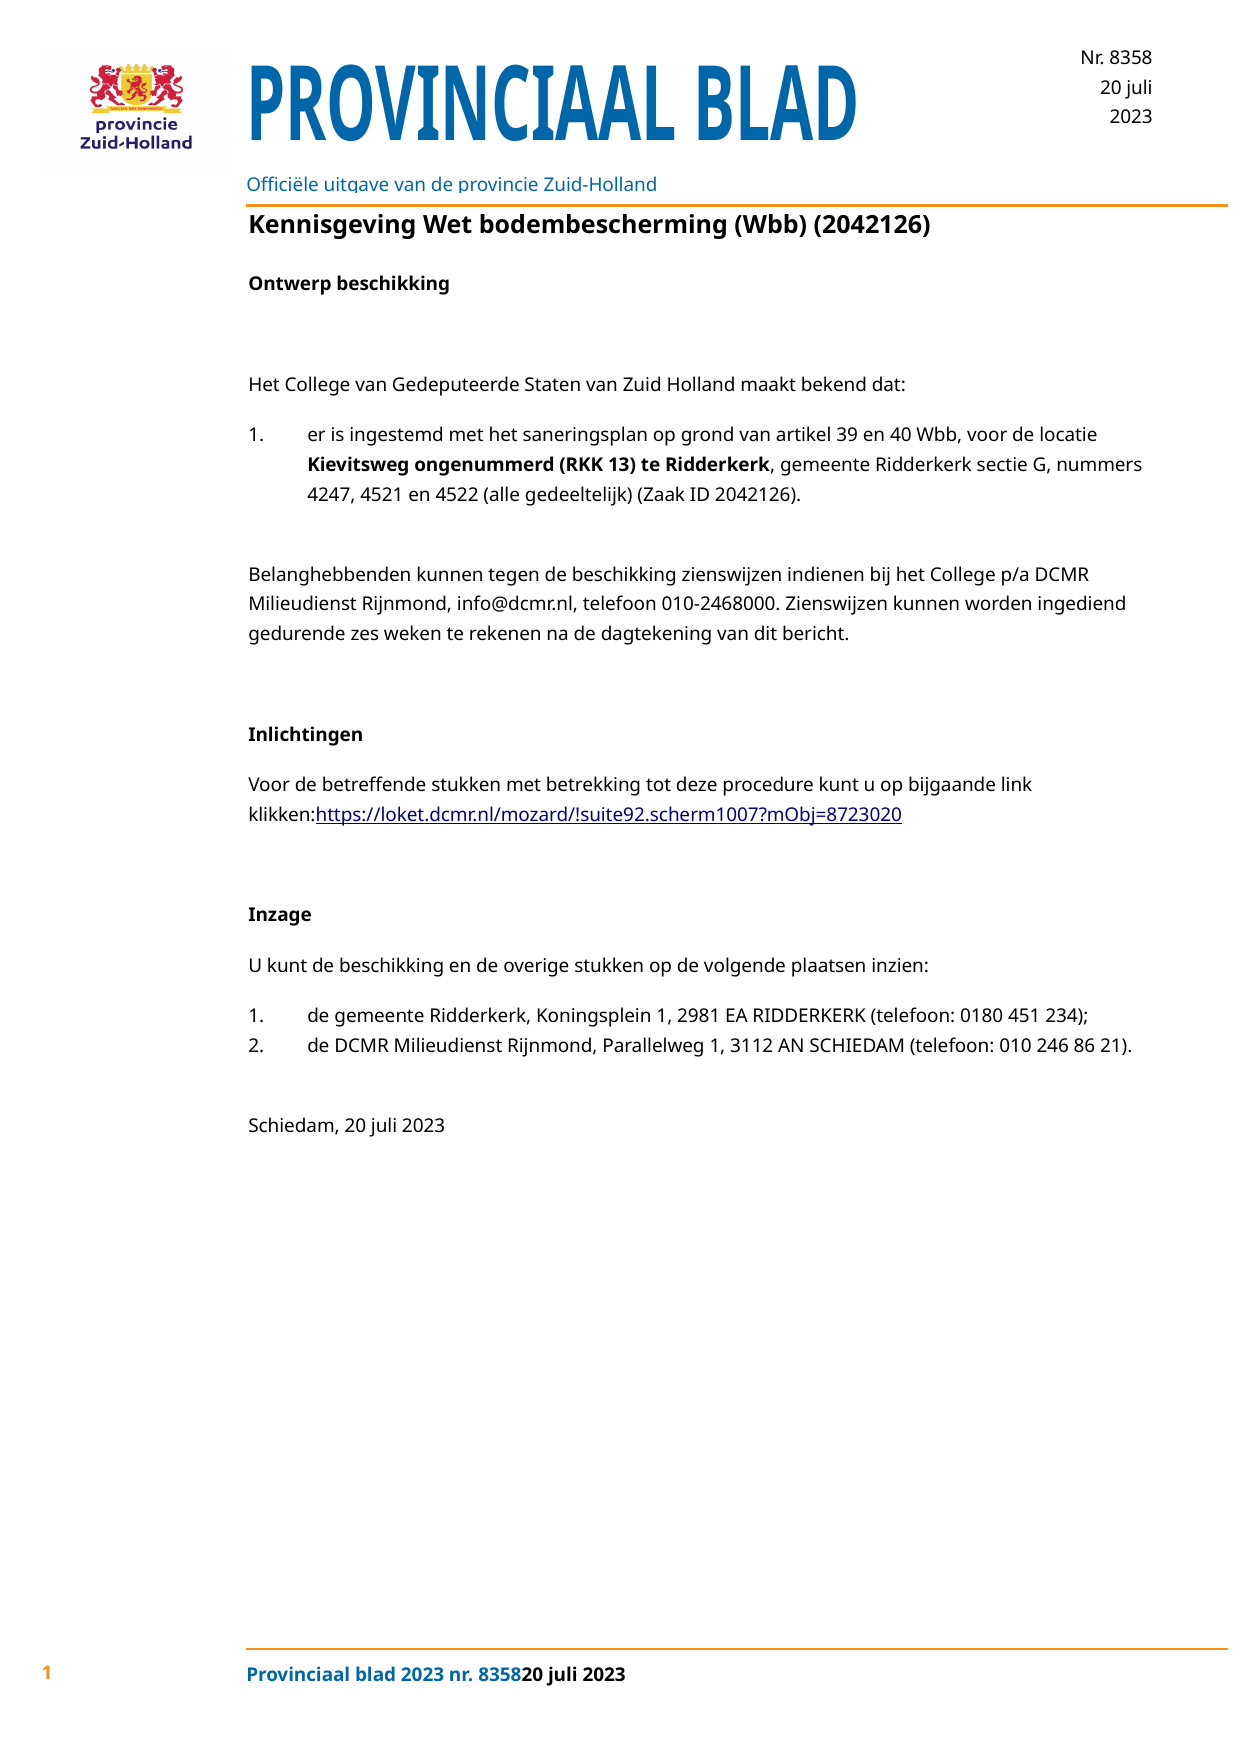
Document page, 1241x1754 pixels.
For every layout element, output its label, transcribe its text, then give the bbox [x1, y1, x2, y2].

list de DCMR Milieudienst Rijnmond, Parallelweg 1, 3112 AN SCHIEDAM (telefoon: 010 246 86 21). [248, 1032, 1152, 1058]
text Belanghebbenden kunnen tegen de beschikking zienswijzen indienen bij het College p/a DCMR Milieudienst Rijnmond, info@dcmr.nl, telefoon 010-2468000. Zienswijzen kunnen worden ingediend gedurende zes weken te rekenen na de dagtekening van dit bericht. [248, 561, 1152, 646]
list er is ingestemd met het saneringsplan op grond van artikel 39 en 40 Wbb, voor de locatie Kievitsweg ongenummerd (RKK 13) te Ridderkerk, gemeente Ridderkerk sectie G, nummers 4247, 4521 en 4522 (alle gedeeltelijk) (Zaak ID 2042126). [248, 422, 1152, 506]
text Het College van Gedeputeerde Staten van Zuid Holland maakt bekend dat: [248, 371, 1152, 397]
text U kunt de beschikking en de overige stukken op de volgende plaatsen inzien: [248, 952, 1152, 978]
text Kennisgeving Wet bodembescherming (Wbb) (2042126) [248, 207, 1152, 241]
text Schiedam, 20 juli 2023 [248, 1112, 1152, 1138]
list de gemeente Ridderkerk, Koningsplein 1, 2981 EA RIDDERKERK (telefoon: 0180 451 234); [248, 1002, 1152, 1028]
text Voor de betreffende stukken met betrekking tot deze procedure kunt u op bijgaande link klikken:https://loket.dcmr.nl/mozard/!suite92.scherm1007?mObj=8723020 [248, 771, 1152, 826]
text Inzage [248, 902, 1152, 927]
picture [41, 47, 231, 172]
text Ontwerp beschikking [248, 270, 1152, 296]
text Inlichtingen [248, 721, 1152, 746]
